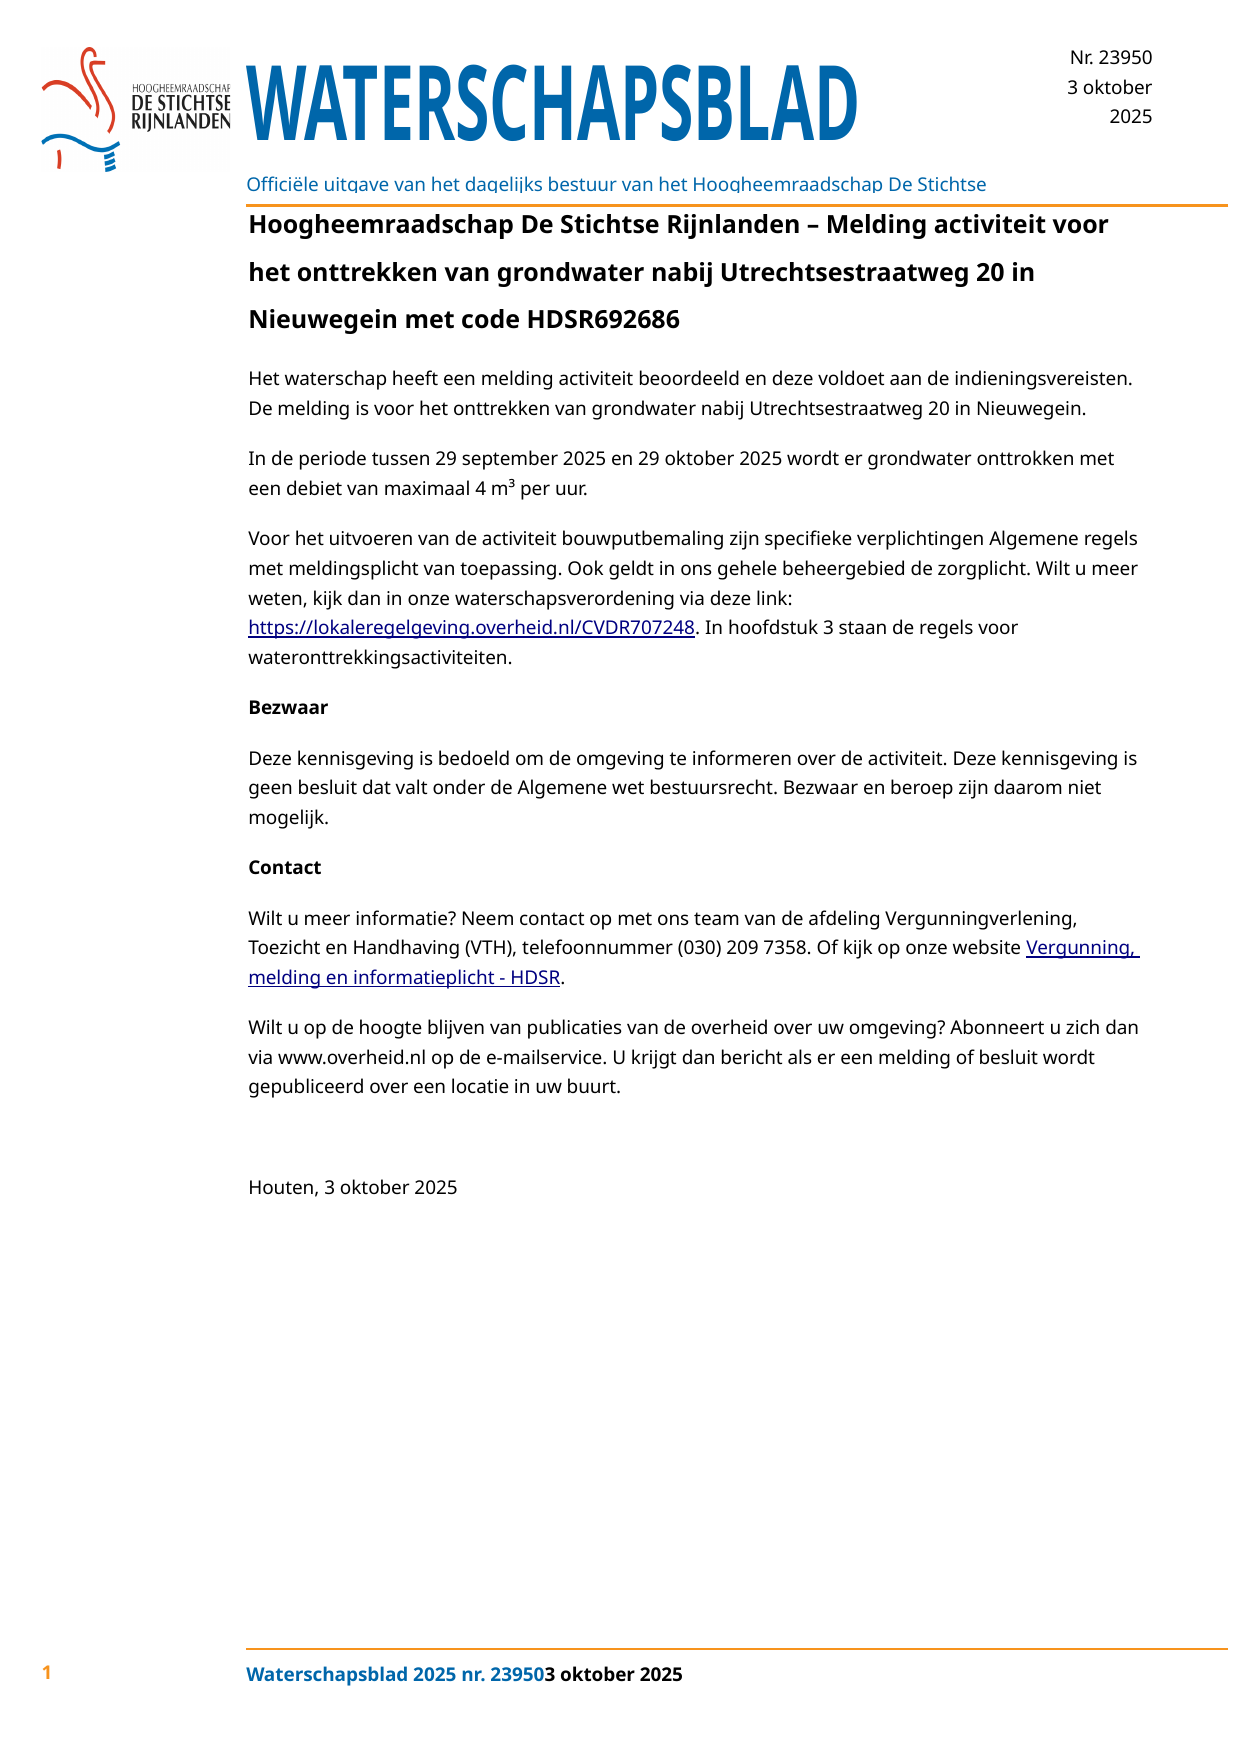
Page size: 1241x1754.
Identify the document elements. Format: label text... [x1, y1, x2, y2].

text Houten, 3 oktober 2025 [248, 1174, 1152, 1200]
text Bezwaar [248, 694, 1152, 720]
text Voor het uitvoeren van de activiteit bouwputbemaling zijn specifieke verplichtingen Algemene regels met meldingsplicht van toepassing. Ook geldt in ons gehele beheergebied de zorgplicht. Wilt u meer weten, kijk dan in onze waterschapsverordening via deze link: https://lokaleregelgeving.overheid.nl/CVDR707248. In hoofdstuk 3 staan de regels voor wateronttrekkingsactiviteiten. [248, 526, 1152, 669]
text Hoogheemraadschap De Stichtse Rijnlanden – Melding activiteit voor het onttrekken van grondwater nabij Utrechtsestraatweg 20 in Nieuwegein met code HDSR692686 [248, 207, 1152, 336]
text In de periode tussen 29 september 2025 en 29 oktober 2025 wordt er grondwater onttrokken met een debiet van maximaal 4 m³ per uur. [248, 446, 1152, 501]
picture [41, 47, 231, 172]
text Het waterschap heeft een melding activiteit beoordeeld en deze voldoet aan de indieningsvereisten. De melding is voor het onttrekken van grondwater nabij Utrechtsestraatweg 20 in Nieuwegein. [248, 366, 1152, 421]
text Wilt u op de hoogte blijven van publicaties van de overheid over uw omgeving? Abonneert u zich dan via www.overheid.nl op de e-mailservice. U krijgt dan bericht als er een melding of besluit wordt gepubliceerd over een locatie in uw buurt. [248, 1014, 1152, 1099]
text Deze kennisgeving is bedoeld om de omgeving te informeren over de activiteit. Deze kennisgeving is geen besluit dat valt onder de Algemene wet bestuursrecht. Bezwaar en beroep zijn daarom niet mogelijk. [248, 745, 1152, 829]
text Contact [248, 854, 1152, 880]
text Wilt u meer informatie? Neem contact op met ons team van de afdeling Vergunningverlening, Toezicht en Handhaving (VTH), telefoonnummer (030) 209 7358. Of kijk op onze website Vergunning, melding en informatieplicht - HDSR. [248, 905, 1152, 989]
